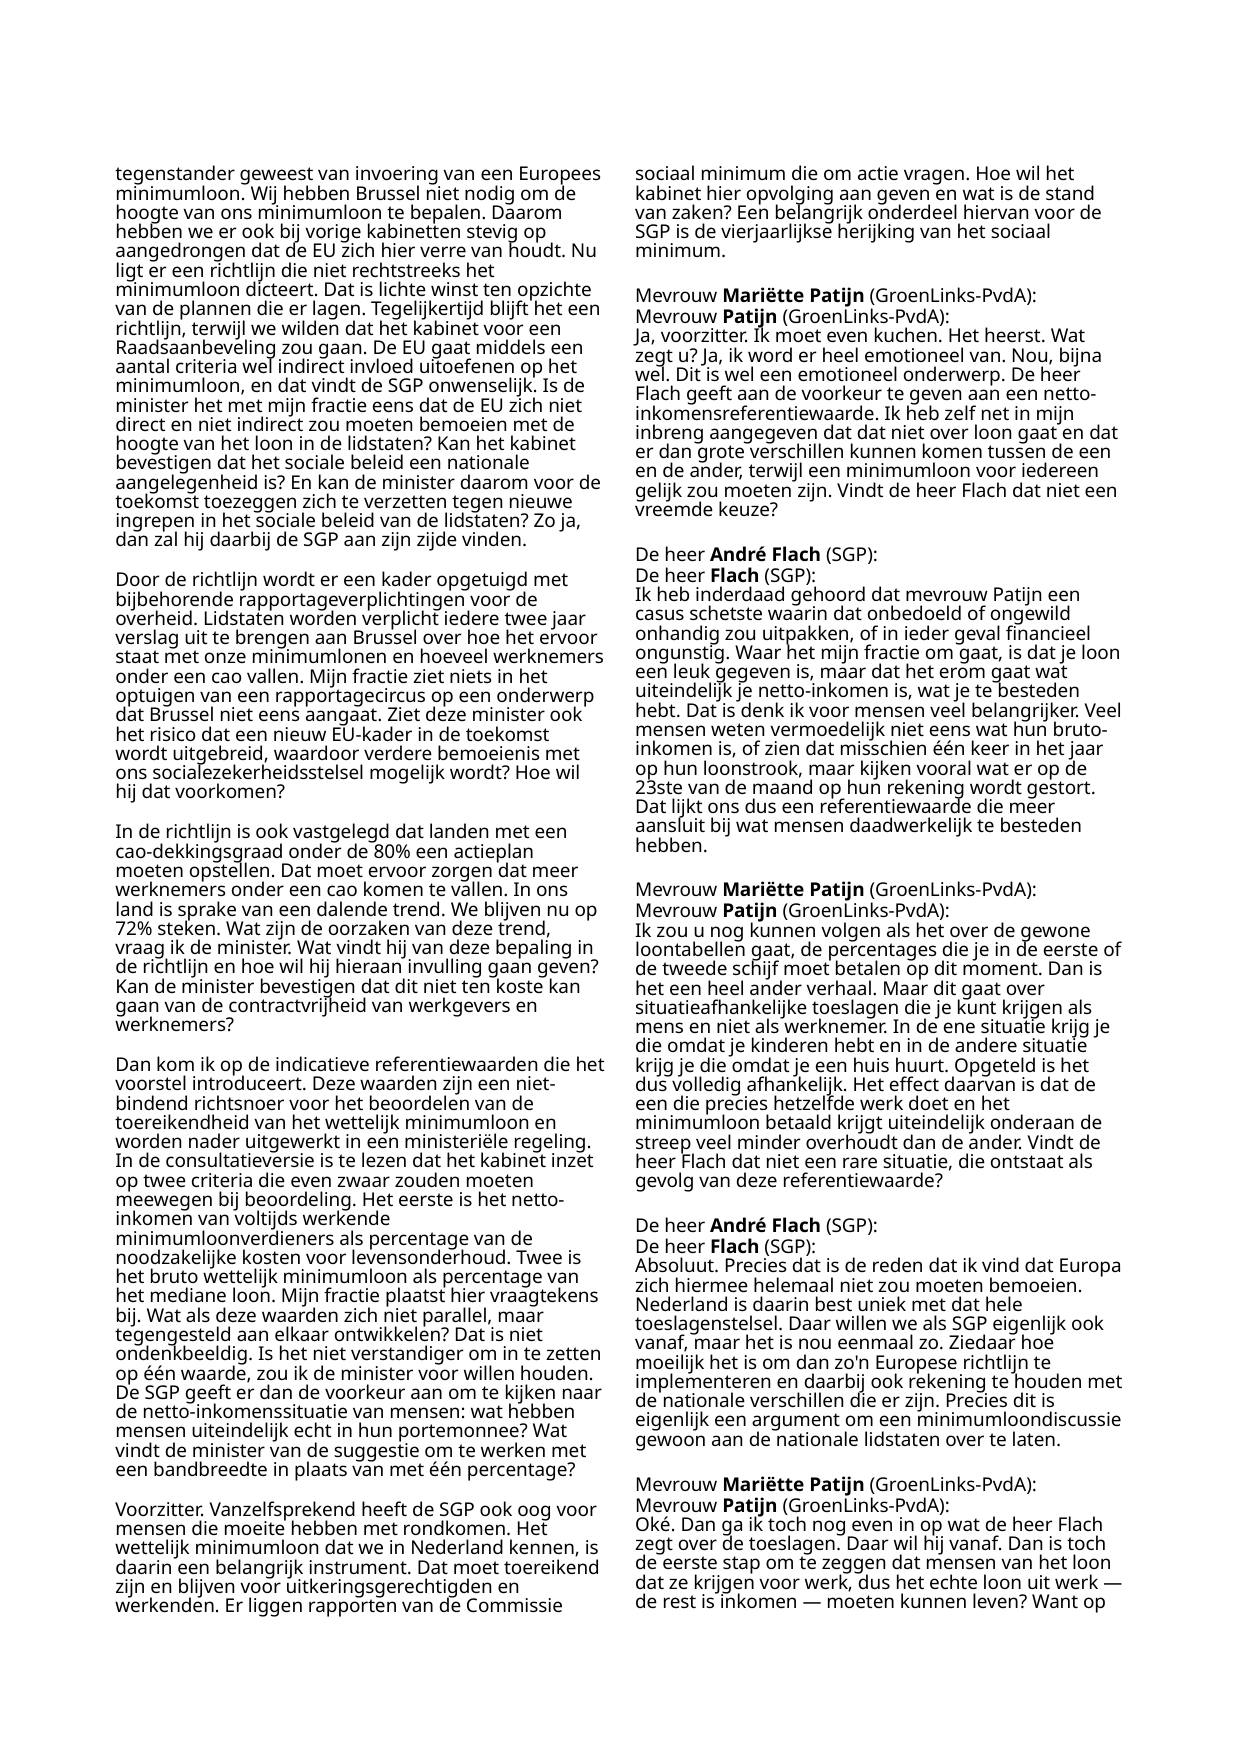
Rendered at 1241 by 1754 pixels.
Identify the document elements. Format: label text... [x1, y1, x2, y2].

text Ik heb inderdaad gehoord dat mevrouw Patijn een casus schetste waarin dat onbedoeld of ongewild onhandig zou uitpakken, of in ieder geval financieel ongunstig. Waar het mijn fractie om gaat, is dat je loon een leuk gegeven is, maar dat het erom gaat wat uiteindelijk je netto-inkomen is, wat je te besteden hebt. Dat is denk ik voor mensen veel belangrijker. Veel mensen weten vermoedelijk niet eens wat hun bruto-inkomen is, of zien dat misschien één keer in het jaar op hun loonstrook, maar kijken vooral wat er op de 23ste van de maand op hun rekening wordt gestort. Dat lijkt ons dus een referentiewaarde die meer aansluit bij wat mensen daadwerkelijk te besteden hebben. [635, 586, 1125, 856]
text Absoluut. Precies dat is de reden dat ik vind dat Europa zich hiermee helemaal niet zou moeten bemoeien. Nederland is daarin best uniek met dat hele toeslagenstelsel. Daar willen we als SGP eigenlijk ook vanaf, maar het is nou eenmaal zo. Ziedaar hoe moeilijk het is om dan zo'n Europese richtlijn te implementeren en daarbij ook rekening te houden met de nationale verschillen die er zijn. Precies dit is eigenlijk een argument om een minimumloondiscussie gewoon aan de nationale lidstaten over te laten. [635, 1257, 1125, 1450]
text De heer André Flach (SGP): [635, 541, 1125, 567]
text Mevrouw Patijn (GroenLinks-PvdA): [635, 1497, 1125, 1516]
text De heer Flach (SGP): [635, 1238, 1125, 1257]
text Ja, voorzitter. Ik moet even kuchen. Het heerst. Wat zegt u? Ja, ik word er heel emotioneel van. Nou, bijna wel. Dit is wel een emotioneel onderwerp. De heer Flach geeft aan de voorkeur te geven aan een netto-inkomensreferentiewaarde. Ik heb zelf net in mijn inbreng aangegeven dat dat niet over loon gaat en dat er dan grote verschillen kunnen komen tussen de een en de ander, terwijl een minimumloon voor iedereen gelijk zou moeten zijn. Vindt de heer Flach dat niet een vreemde keuze? [635, 327, 1125, 520]
text tegenstander geweest van invoering van een Europees minimumloon. Wij hebben Brussel niet nodig om de hoogte van ons minimumloon te bepalen. Daarom hebben we er ook bij vorige kabinetten stevig op aangedrongen dat de EU zich hier verre van houdt. Nu ligt er een richtlijn die niet rechtstreeks het minimumloon dicteert. Dat is lichte winst ten opzichte van de plannen die er lagen. Tegelijkertijd blijft het een richtlijn, terwijl we wilden dat het kabinet voor een Raadsaanbeveling zou gaan. De EU gaat middels een aantal criteria wel indirect invloed uitoefenen op het minimumloon, en dat vindt de SGP onwenselijk. Is de minister het met mijn fractie eens dat de EU zich niet direct en niet indirect zou moeten bemoeien met de hoogte van het loon in de lidstaten? Kan het kabinet bevestigen dat het sociale beleid een nationale aangelegenheid is? En kan de minister daarom voor de toekomst toezeggen zich te verzetten tegen nieuwe ingrepen in het sociale beleid van de lidstaten? Zo ja, dan zal hij daarbij de SGP aan zijn zijde vinden. [115, 165, 605, 551]
text In de richtlijn is ook vastgelegd dat landen met een cao-dekkingsgraad onder de 80% een actieplan moeten opstellen. Dat moet ervoor zorgen dat meer werknemers onder een cao komen te vallen. In ons land is sprake van een dalende trend. We blijven nu op 72% steken. Wat zijn de oorzaken van deze trend, vraag ik de minister. Wat vindt hij van deze bepaling in de richtlijn en hoe wil hij hieraan invulling gaan geven? Kan de minister bevestigen dat dit niet ten koste kan gaan van de contractvrijheid van werkgevers en werknemers? [115, 823, 605, 1035]
text De heer Flach (SGP): [635, 567, 1125, 586]
text De heer André Flach (SGP): [635, 1212, 1125, 1238]
text Mevrouw Patijn (GroenLinks-PvdA): [635, 308, 1125, 327]
text Door de richtlijn wordt er een kader opgetuigd met bijbehorende rapportageverplichtingen voor de overheid. Lidstaten worden verplicht iedere twee jaar verslag uit te brengen aan Brussel over hoe het ervoor staat met onze minimumlonen en hoeveel werknemers onder een cao vallen. Mijn fractie ziet niets in het optuigen van een rapportagecircus op een onderwerp dat Brussel niet eens aangaat. Ziet deze minister ook het risico dat een nieuw EU-kader in de toekomst wordt uitgebreid, waardoor verdere bemoeienis met ons socialezekerheidsstelsel mogelijk wordt? Hoe wil hij dat voorkomen? [115, 571, 605, 803]
text Oké. Dan ga ik toch nog even in op wat de heer Flach zegt over de toeslagen. Daar wil hij vanaf. Dan is toch de eerste stap om te zeggen dat mensen van het loon dat ze krijgen voor werk, dus het echte loon uit werk — de rest is inkomen — moeten kunnen leven? Want op [635, 1516, 1125, 1612]
text sociaal minimum die om actie vragen. Hoe wil het kabinet hier opvolging aan geven en wat is de stand van zaken? Een belangrijk onderdeel hiervan voor de SGP is de vierjaarlijkse herijking van het sociaal minimum. [635, 165, 1125, 262]
text Ik zou u nog kunnen volgen als het over de gewone loontabellen gaat, de percentages die je in de eerste of de tweede schijf moet betalen op dit moment. Dan is het een heel ander verhaal. Maar dit gaat over situatieafhankelijke toeslagen die je kunt krijgen als mens en niet als werknemer. In de ene situatie krijg je die omdat je kinderen hebt en in de andere situatie krijg je die omdat je een huis huurt. Opgeteld is het dus volledig afhankelijk. Het effect daarvan is dat de een die precies hetzelfde werk doet en het minimumloon betaald krijgt uiteindelijk onderaan de streep veel minder overhoudt dan de ander. Vindt de heer Flach dat niet een rare situatie, die ontstaat als gevolg van deze referentiewaarde? [635, 922, 1125, 1191]
text Mevrouw Mariëtte Patijn (GroenLinks-PvdA): [635, 877, 1125, 902]
text Dan kom ik op de indicatieve referentiewaarden die het voorstel introduceert. Deze waarden zijn een niet-bindend richtsnoer voor het beoordelen van de toereikendheid van het wettelijk minimumloon en worden nader uitgewerkt in een ministeriële regeling. In de consultatieversie is te lezen dat het kabinet inzet op twee criteria die even zwaar zouden moeten meewegen bij beoordeling. Het eerste is het netto-inkomen van voltijds werkende minimumloonverdieners als percentage van de noodzakelijke kosten voor levensonderhoud. Twee is het bruto wettelijk minimumloon als percentage van het mediane loon. Mijn fractie plaatst hier vraagtekens bij. Wat als deze waarden zich niet parallel, maar tegengesteld aan elkaar ontwikkelen? Dat is niet ondenkbeeldig. Is het niet verstandiger om in te zetten op één waarde, zou ik de minister voor willen houden. De SGP geeft er dan de voorkeur aan om te kijken naar de netto-inkomenssituatie van mensen: wat hebben mensen uiteindelijk echt in hun portemonnee? Wat vindt de minister van de suggestie om te werken met een bandbreedte in plaats van met één percentage? [115, 1056, 605, 1480]
text Voorzitter. Vanzelfsprekend heeft de SGP ook oog voor mensen die moeite hebben met rondkomen. Het wettelijk minimumloon dat we in Nederland kennen, is daarin een belangrijk instrument. Dat moet toereikend zijn en blijven voor uitkeringsgerechtigden en werkenden. Er liggen rapporten van de Commissie [115, 1501, 605, 1616]
text Mevrouw Mariëtte Patijn (GroenLinks-PvdA): [635, 1471, 1125, 1497]
text Mevrouw Patijn (GroenLinks-PvdA): [635, 902, 1125, 922]
text Mevrouw Mariëtte Patijn (GroenLinks-PvdA): [635, 282, 1125, 308]
